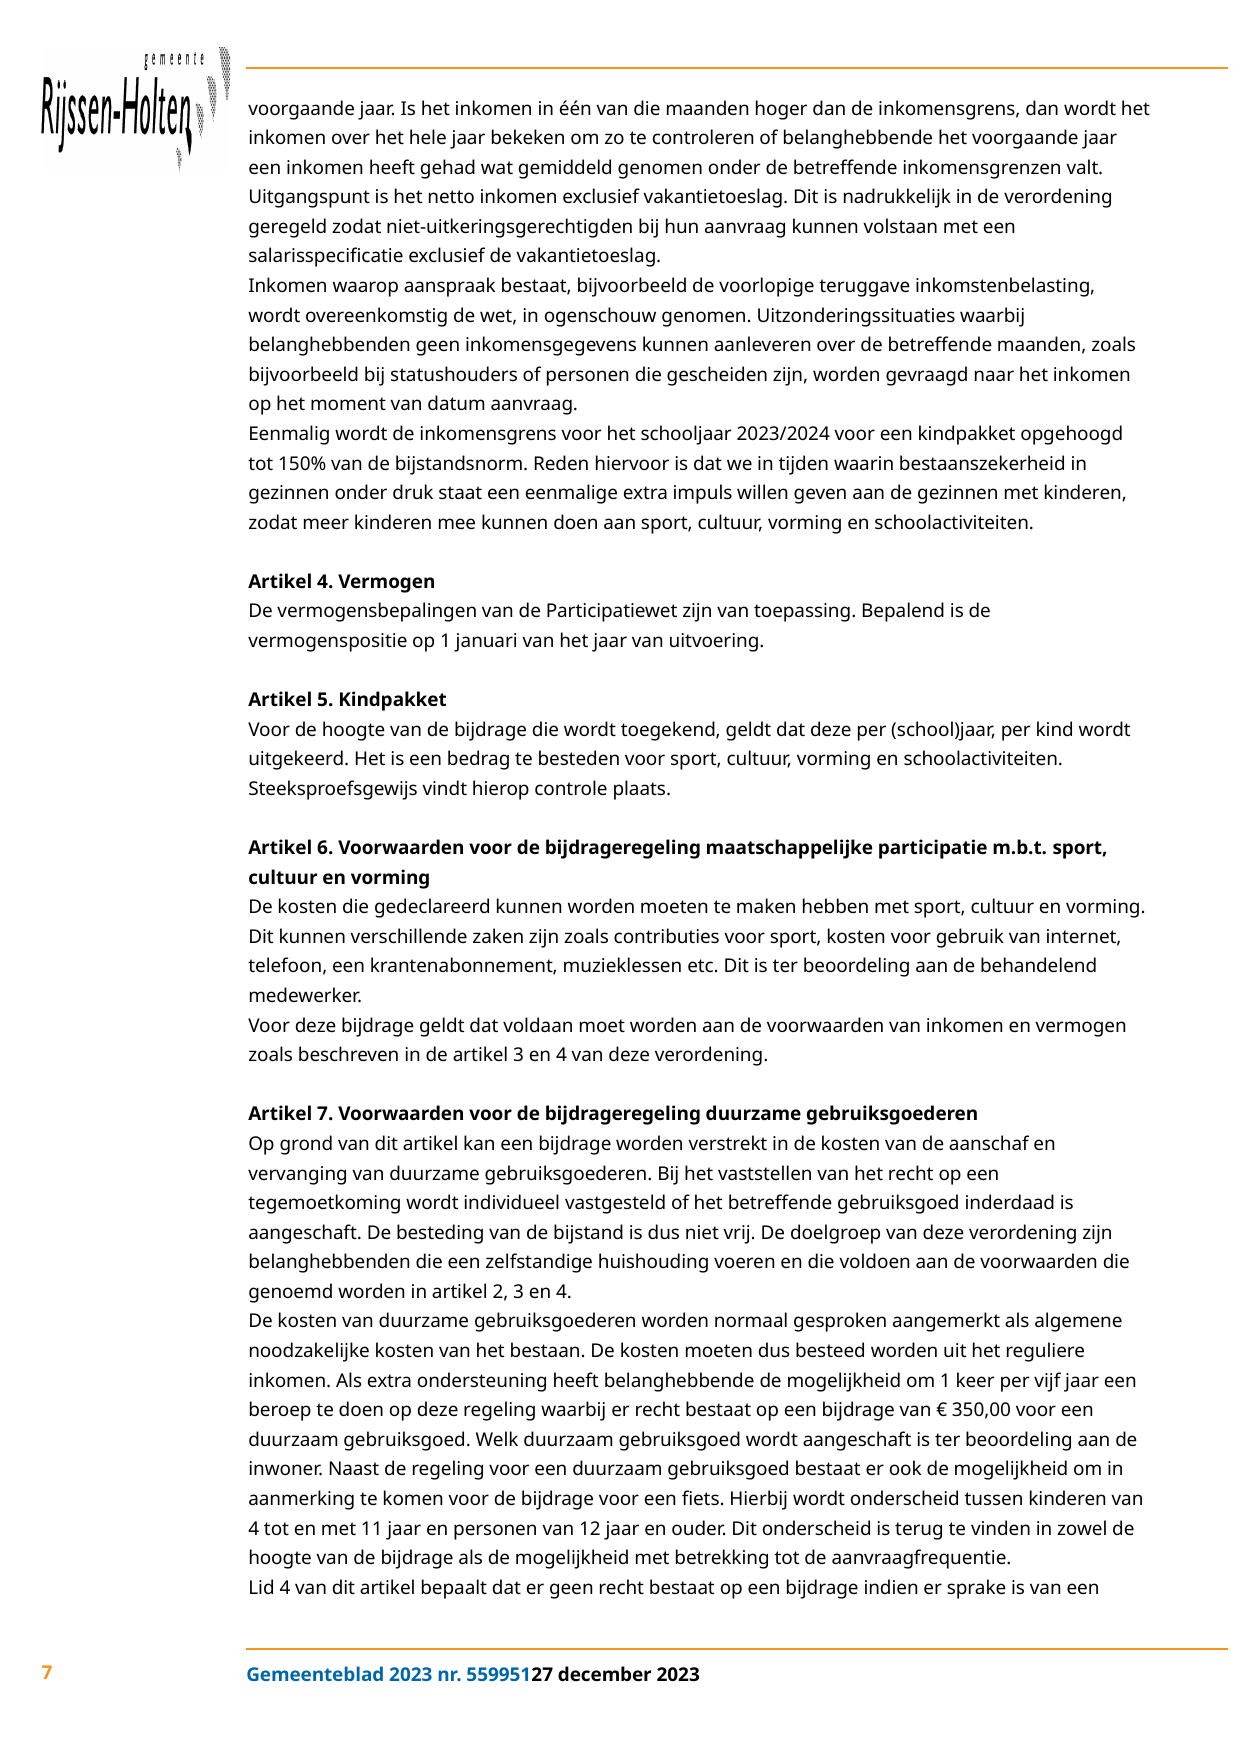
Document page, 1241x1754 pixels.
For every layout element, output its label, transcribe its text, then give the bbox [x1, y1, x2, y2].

text Op grond van dit artikel kan een bijdrage worden verstrekt in de kosten van de aanschaf en vervanging van duurzame gebruiksgoederen. Bij het vaststellen van het recht op een tegemoetkoming wordt individueel vastgesteld of het betreffende gebruiksgoed inderdaad is aangeschaft. De besteding van de bijstand is dus niet vrij. De doelgroep van deze verordening zijn belanghebbenden die een zelfstandige huishouding voeren en die voldoen aan de voorwaarden die genoemd worden in artikel 2, 3 en 4. [248, 1130, 1152, 1304]
text Inkomen waarop aanspraak bestaat, bijvoorbeeld de voorlopige teruggave inkomstenbelasting, wordt overeenkomstig de wet, in ogenschouw genomen. Uitzonderingssituaties waarbij belanghebbenden geen inkomensgegevens kunnen aanleveren over de betreffende maanden, zoals bijvoorbeeld bij statushouders of personen die gescheiden zijn, worden gevraagd naar het inkomen op het moment van datum aanvraag. [248, 272, 1152, 416]
text De vermogensbepalingen van de Participatiewet zijn van toepassing. Bepalend is de vermogenspositie op 1 januari van het jaar van uitvoering. [248, 598, 1152, 653]
text Voor de hoogte van de bijdrage die wordt toegekend, geldt dat deze per (school)jaar, per kind wordt uitgekeerd. Het is een bedrag te besteden voor sport, cultuur, vorming en schoolactiviteiten. Steeksproefsgewijs vindt hierop controle plaats. [248, 716, 1152, 801]
text De kosten van duurzame gebruiksgoederen worden normaal gesproken aangemerkt als algemene noodzakelijke kosten van het bestaan. De kosten moeten dus besteed worden uit het reguliere inkomen. Als extra ondersteuning heeft belanghebbende de mogelijkheid om 1 keer per vijf jaar een beroep te doen op deze regeling waarbij er recht bestaat op een bijdrage van € 350,00 voor een duurzaam gebruiksgoed. Welk duurzaam gebruiksgoed wordt aangeschaft is ter beoordeling aan de inwoner. Naast de regeling voor een duurzaam gebruiksgoed bestaat er ook de mogelijkheid om in aanmerking te komen voor de bijdrage voor een fiets. Hierbij wordt onderscheid tussen kinderen van 4 tot en met 11 jaar en personen van 12 jaar en ouder. Dit onderscheid is terug te vinden in zowel de hoogte van de bijdrage als de mogelijkheid met betrekking tot de aanvraagfrequentie. [248, 1308, 1152, 1570]
text Uitgangspunt is het netto inkomen exclusief vakantietoeslag. Dit is nadrukkelijk in de verordening geregeld zodat niet-uitkeringsgerechtigden bij hun aanvraag kunnen volstaan met een salarisspecificatie exclusief de vakantietoeslag. [248, 183, 1152, 268]
text Artikel 4. Vermogen [248, 568, 1152, 594]
text Artikel 5. Kindpakket [248, 686, 1152, 712]
text voorgaande jaar. Is het inkomen in één van die maanden hoger dan de inkomensgrens, dan wordt het inkomen over het hele jaar bekeken om zo te controleren of belanghebbende het voorgaande jaar een inkomen heeft gehad wat gemiddeld genomen onder de betreffende inkomensgrenzen valt. [248, 95, 1152, 180]
text Eenmalig wordt de inkomensgrens voor het schooljaar 2023/2024 voor een kindpakket opgehoogd tot 150% van de bijstandsnorm. Reden hiervoor is dat we in tijden waarin bestaanszekerheid in gezinnen onder druk staat een eenmalige extra impuls willen geven aan de gezinnen met kinderen, zodat meer kinderen mee kunnen doen aan sport, cultuur, vorming en schoolactiviteiten. [248, 420, 1152, 535]
text Artikel 7. Voorwaarden voor de bijdrageregeling duurzame gebruiksgoederen [248, 1101, 1152, 1126]
text Lid 4 van dit artikel bepaalt dat er geen recht bestaat op een bijdrage indien er sprake is van een [248, 1574, 1152, 1600]
text Dit kunnen verschillende zaken zijn zoals contributies voor sport, kosten voor gebruik van internet, telefoon, een krantenabonnement, muzieklessen etc. Dit is ter beoordeling aan de behandelend medewerker. [248, 923, 1152, 1008]
text Voor deze bijdrage geldt dat voldaan moet worden aan de voorwaarden van inkomen en vermogen zoals beschreven in de artikel 3 en 4 van deze verordening. [248, 1012, 1152, 1067]
text De kosten die gedeclareerd kunnen worden moeten te maken hebben met sport, cultuur en vorming. [248, 893, 1152, 919]
picture [41, 47, 231, 172]
text Artikel 6. Voorwaarden voor de bijdrageregeling maatschappelijke participatie m.b.t. sport, cultuur en vorming [248, 834, 1152, 890]
